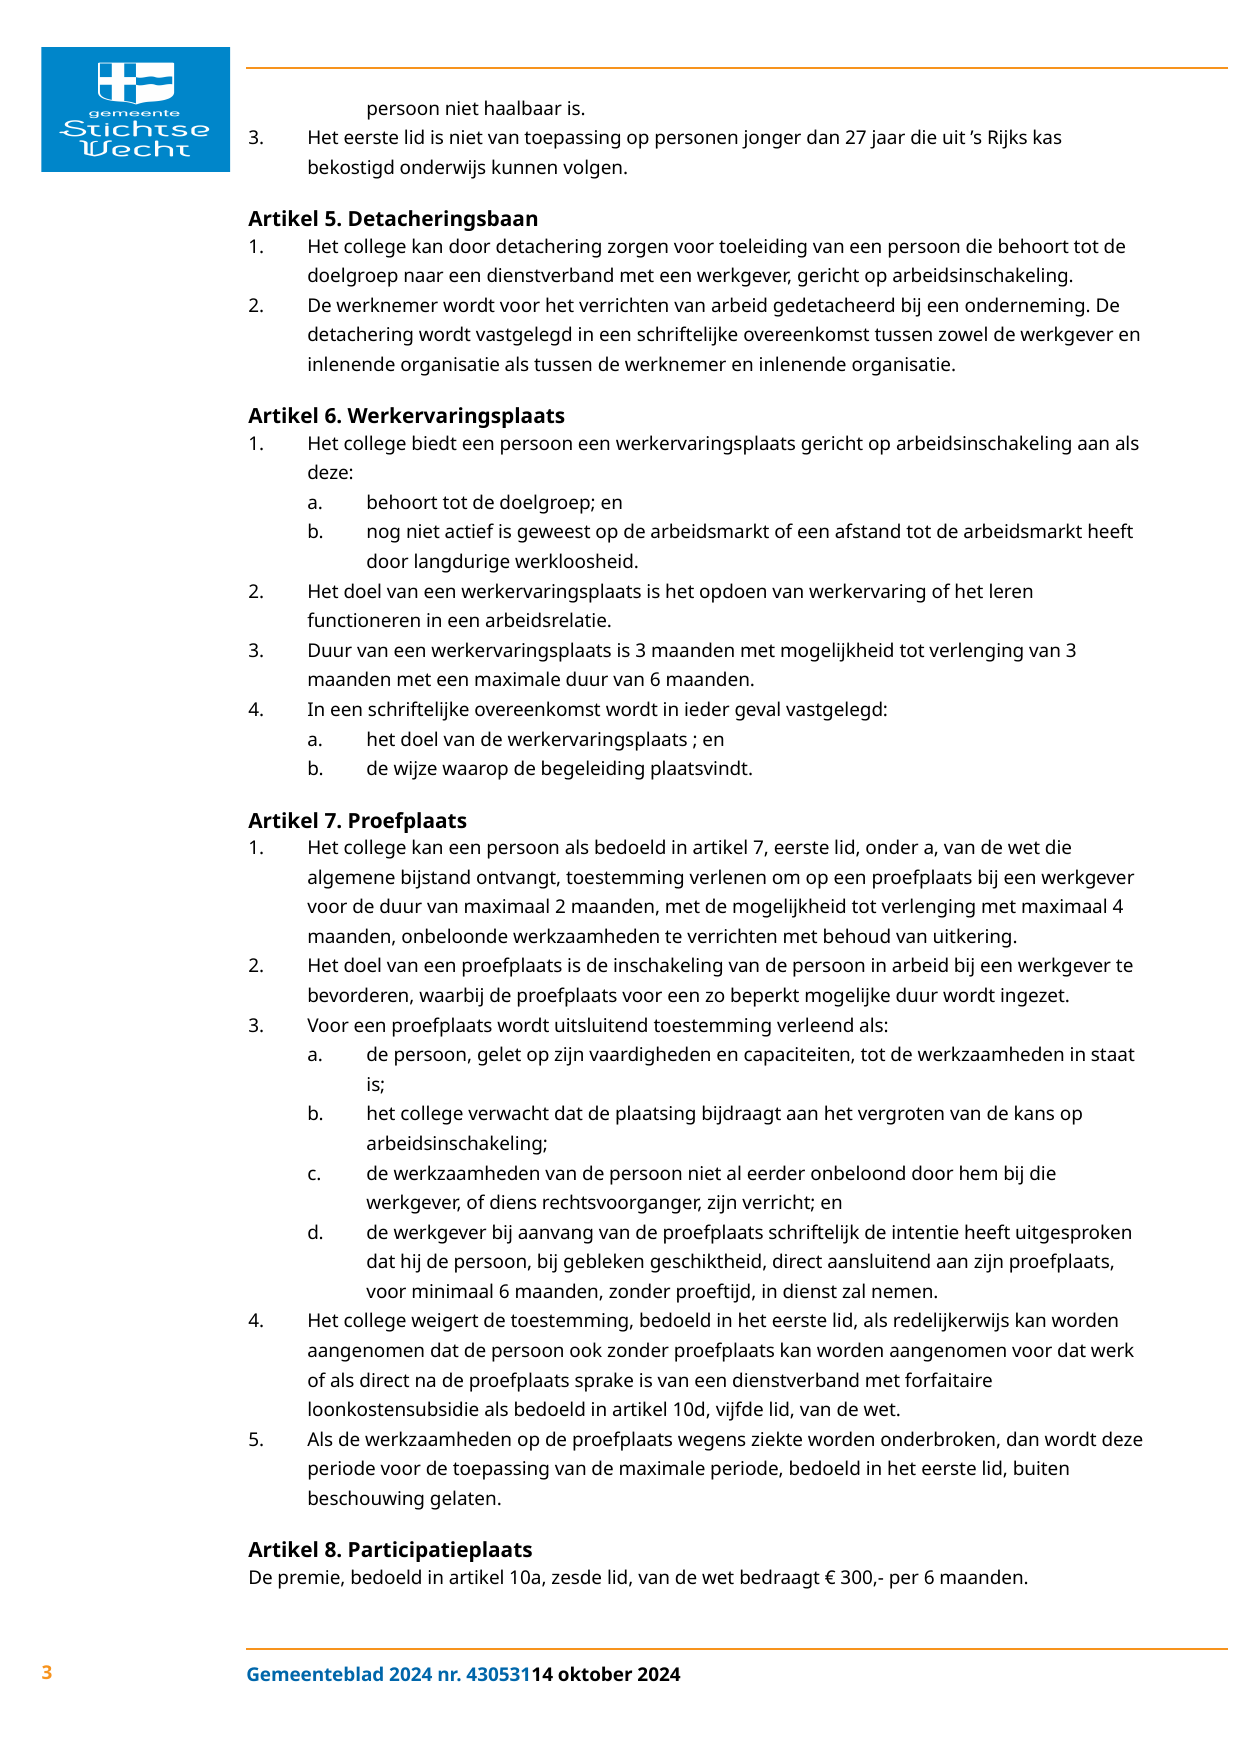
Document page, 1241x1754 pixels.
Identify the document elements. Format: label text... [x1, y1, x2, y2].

text Artikel 6. Werkervaringsplaats [248, 402, 1152, 430]
list Het college weigert de toestemming, bedoeld in het eerste lid, als redelijkerwijs kan worden aangenomen dat de persoon ook zonder proefplaats kan worden aangenomen voor dat werk of als direct na de proefplaats sprake is van een dienstverband met forfaitaire loonkostensubsidie als bedoeld in artikel 10d, vijfde lid, van de wet. [248, 1308, 1152, 1422]
list persoon niet haalbaar is. [307, 95, 1152, 121]
list het doel van de werkervaringsplaats ; en [307, 726, 1152, 752]
list Het doel van een proefplaats is de inschakeling van de persoon in arbeid bij een werkgever te bevorderen, waarbij de proefplaats voor een zo beperkt mogelijke duur wordt ingezet. [248, 953, 1152, 1008]
list de werkzaamheden van de persoon niet al eerder onbeloond door hem bij die werkgever, of diens rechtsvoorganger, zijn verricht; en [307, 1160, 1152, 1215]
list de werkgever bij aanvang van de proefplaats schriftelijk de intentie heeft uitgesproken dat hij de persoon, bij gebleken geschiktheid, direct aansluitend aan zijn proefplaats, voor minimaal 6 maanden, zonder proeftijd, in dienst zal nemen. [307, 1219, 1152, 1304]
list Het college kan een persoon als bedoeld in artikel 7, eerste lid, onder a, van de wet die algemene bijstand ontvangt, toestemming verlenen om op een proefplaats bij een werkgever voor de duur van maximaal 2 maanden, met de mogelijkheid tot verlenging met maximaal 4 maanden, onbeloonde werkzaamheden te verrichten met behoud van uitkering. [248, 834, 1152, 949]
text De premie, bedoeld in artikel 10a, zesde lid, van de wet bedraagt € 300,- per 6 maanden. [248, 1564, 1152, 1590]
list De werknemer wordt voor het verrichten van arbeid gedetacheerd bij een onderneming. De detachering wordt vastgelegd in een schriftelijke overeenkomst tussen zowel de werkgever en inlenende organisatie als tussen de werknemer en inlenende organisatie. [248, 292, 1152, 377]
list Het college kan door detachering zorgen voor toeleiding van een persoon die behoort tot de doelgroep naar een dienstverband met een werkgever, gericht op arbeidsinschakeling. [248, 233, 1152, 288]
list behoort tot de doelgroep; en [307, 489, 1152, 515]
text Artikel 5. Detacheringsbaan [248, 204, 1152, 233]
list Voor een proefplaats wordt uitsluitend toestemming verleend als: [248, 1012, 1152, 1037]
picture [137, 63, 174, 103]
text Artikel 7. Proefplaats [248, 806, 1152, 834]
list nog niet actief is geweest op de arbeidsmarkt of een afstand tot de arbeidsmarkt heeft door langdurige werkloosheid. [307, 519, 1152, 574]
list Duur van een werkervaringsplaats is 3 maanden met mogelijkheid tot verlenging van 3 maanden met een maximale duur van 6 maanden. [248, 637, 1152, 692]
list Het doel van een werkervaringsplaats is het opdoen van werkervaring of het leren functioneren in een arbeidsrelatie. [248, 578, 1152, 633]
list het college verwacht dat de plaatsing bijdraagt aan het vergroten van de kans op arbeidsinschakeling; [307, 1101, 1152, 1156]
list Het college biedt een persoon een werkervaringsplaats gericht op arbeidsinschakeling aan als deze: [248, 430, 1152, 485]
list Het eerste lid is niet van toepassing op personen jonger dan 27 jaar die uit ’s Rijks kas bekostigd onderwijs kunnen volgen. [248, 124, 1152, 180]
text Artikel 8. Participatieplaats [248, 1536, 1152, 1564]
list Als de werkzaamheden op de proefplaats wegens ziekte worden onderbroken, dan wordt deze periode voor de toepassing van de maximale periode, bedoeld in het eerste lid, buiten beschouwing gelaten. [248, 1426, 1152, 1511]
list de persoon, gelet op zijn vaardigheden en capaciteiten, tot de werkzaamheden in staat is; [307, 1041, 1152, 1097]
picture [99, 63, 135, 101]
list de wijze waarop de begeleiding plaatsvindt. [307, 755, 1152, 781]
list In een schriftelijke overeenkomst wordt in ieder geval vastgelegd: [248, 696, 1152, 722]
